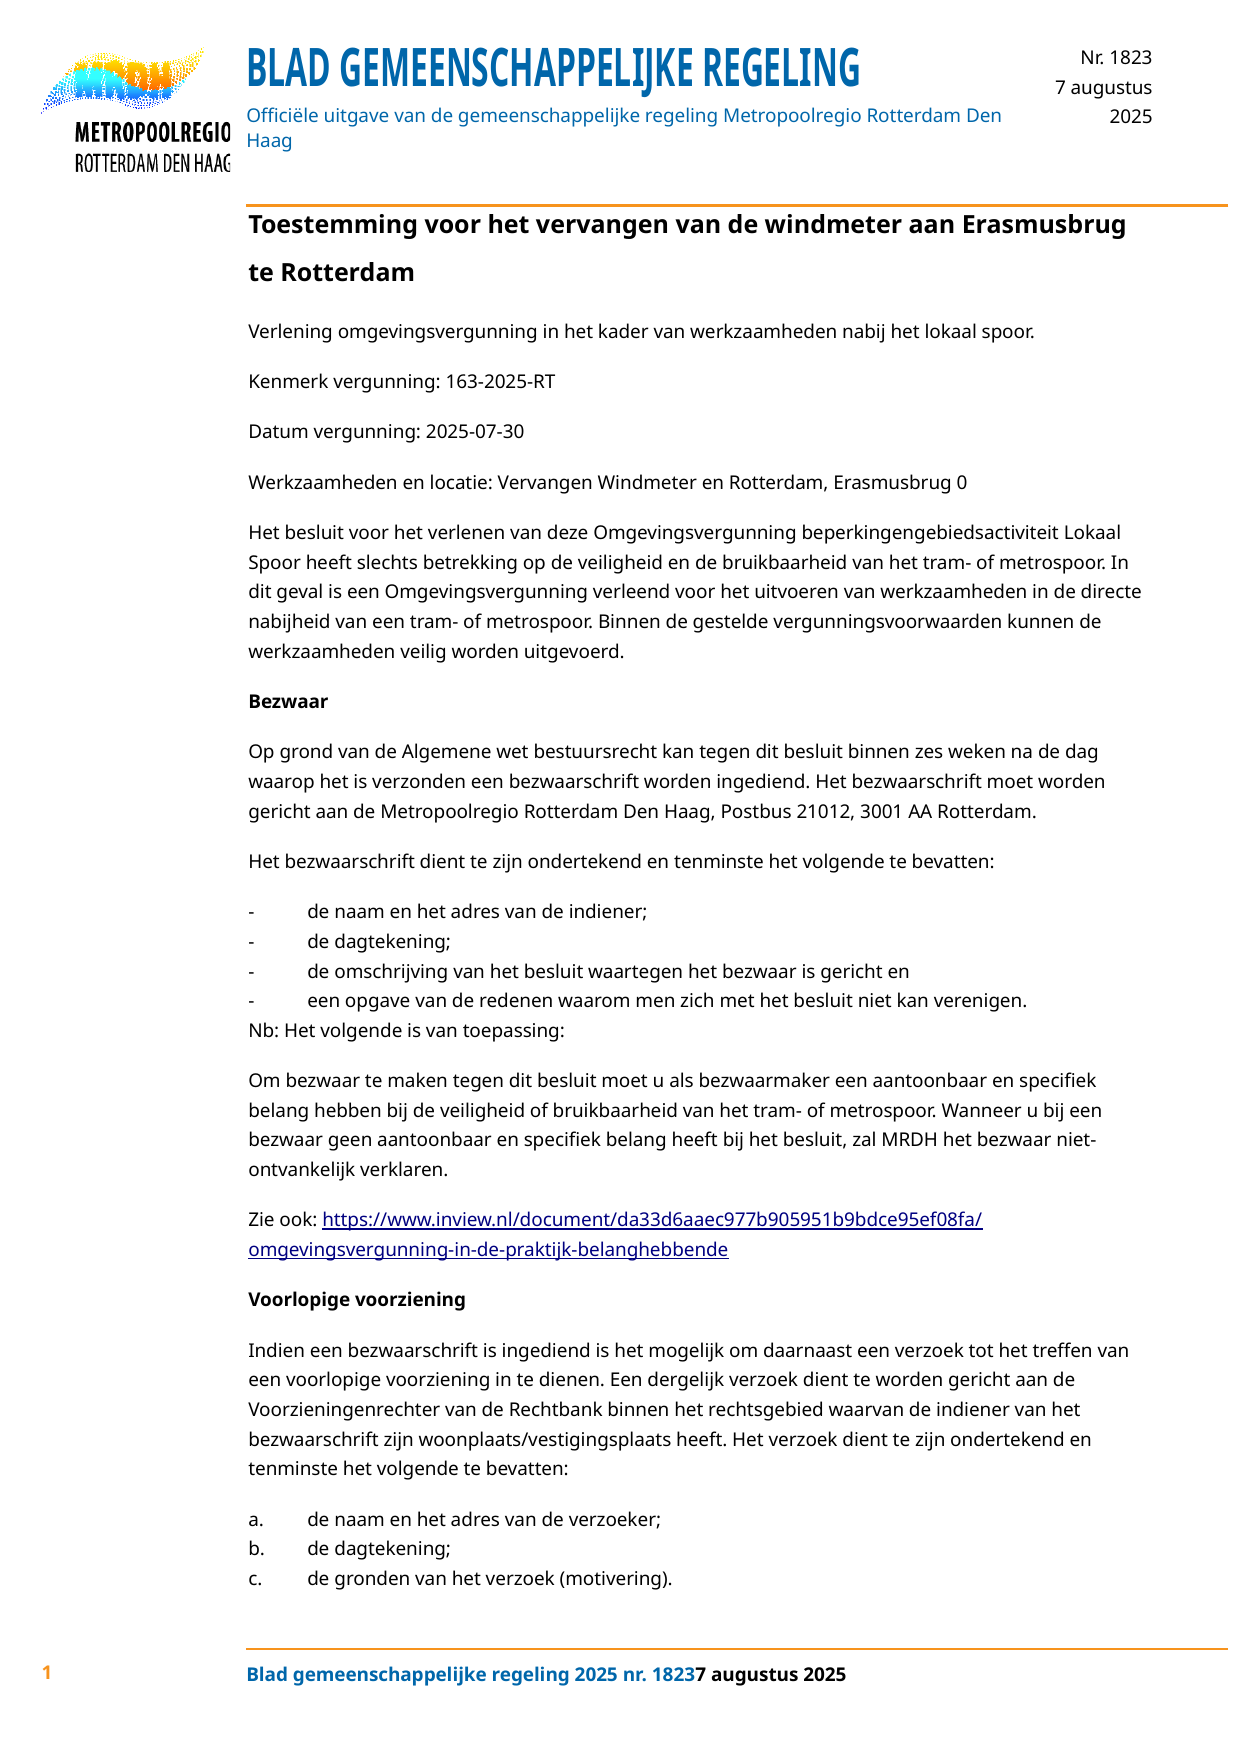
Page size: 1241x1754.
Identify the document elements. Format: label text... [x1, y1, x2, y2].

text Verlening omgevingsvergunning in het kader van werkzaamheden nabij het lokaal spoor. [248, 318, 1152, 344]
text Indien een bezwaarschrift is ingediend is het mogelijk om daarnaast een verzoek tot het treffen van een voorlopige voorziening in te dienen. Een dergelijk verzoek dient te worden gericht aan de Voorzieningenrechter van de Rechtbank binnen het rechtsgebied waarvan de indiener van het bezwaarschrift zijn woonplaats/vestigingsplaats heeft. Het verzoek dient te zijn ondertekend en tenminste het volgende te bevatten: [248, 1337, 1152, 1481]
list de naam en het adres van de indiener; [248, 899, 1152, 924]
text Zie ook: https://www.inview.nl/document/da33d6aaec977b905951b9bdce95ef08fa/omgevingsvergunning-in-de-praktijk-belanghebbende [248, 1207, 1152, 1262]
list de omschrijving van het besluit waartegen het bezwaar is gericht en [248, 958, 1152, 984]
picture [41, 47, 231, 172]
list de dagtekening; [248, 928, 1152, 954]
list de naam en het adres van de verzoeker; [248, 1506, 1152, 1532]
text Om bezwaar te maken tegen dit besluit moet u als bezwaarmaker een aantoonbaar en specifiek belang hebben bij de veiligheid of bruikbaarheid van het tram- of metrospoor. Wanneer u bij een bezwaar geen aantoonbaar en specifiek belang heeft bij het besluit, zal MRDH het bezwaar niet-ontvankelijk verklaren. [248, 1067, 1152, 1182]
list een opgave van de redenen waarom men zich met het besluit niet kan verenigen. [248, 987, 1152, 1013]
text Het besluit voor het verlenen van deze Omgevingsvergunning beperkingengebiedsactiviteit Lokaal Spoor heeft slechts betrekking op de veiligheid en de bruikbaarheid van het tram- of metrospoor. In dit geval is een Omgevingsvergunning verleend voor het uitvoeren van werkzaamheden in de directe nabijheid van een tram- of metrospoor. Binnen de gestelde vergunningsvoorwaarden kunnen de werkzaamheden veilig worden uitgevoerd. [248, 519, 1152, 664]
text Nb: Het volgende is van toepassing: [248, 1017, 1152, 1043]
text Het bezwaarschrift dient te zijn ondertekend en tenminste het volgende te bevatten: [248, 848, 1152, 874]
text Werkzaamheden en locatie: Vervangen Windmeter en Rotterdam, Erasmusbrug 0 [248, 469, 1152, 495]
text Kenmerk vergunning: 163-2025-RT [248, 368, 1152, 394]
text Bezwaar [248, 688, 1152, 714]
text Op grond van de Algemene wet bestuursrecht kan tegen dit besluit binnen zes weken na de dag waarop het is verzonden een bezwaarschrift worden ingediend. Het bezwaarschrift moet worden gericht aan de Metropoolregio Rotterdam Den Haag, Postbus 21012, 3001 AA Rotterdam. [248, 739, 1152, 824]
list de gronden van het verzoek (motivering). [248, 1565, 1152, 1591]
text Toestemming voor het vervangen van de windmeter aan Erasmusbrug te Rotterdam [248, 207, 1152, 288]
text Voorlopige voorziening [248, 1287, 1152, 1312]
list de dagtekening; [248, 1535, 1152, 1561]
text Datum vergunning: 2025-07-30 [248, 419, 1152, 444]
